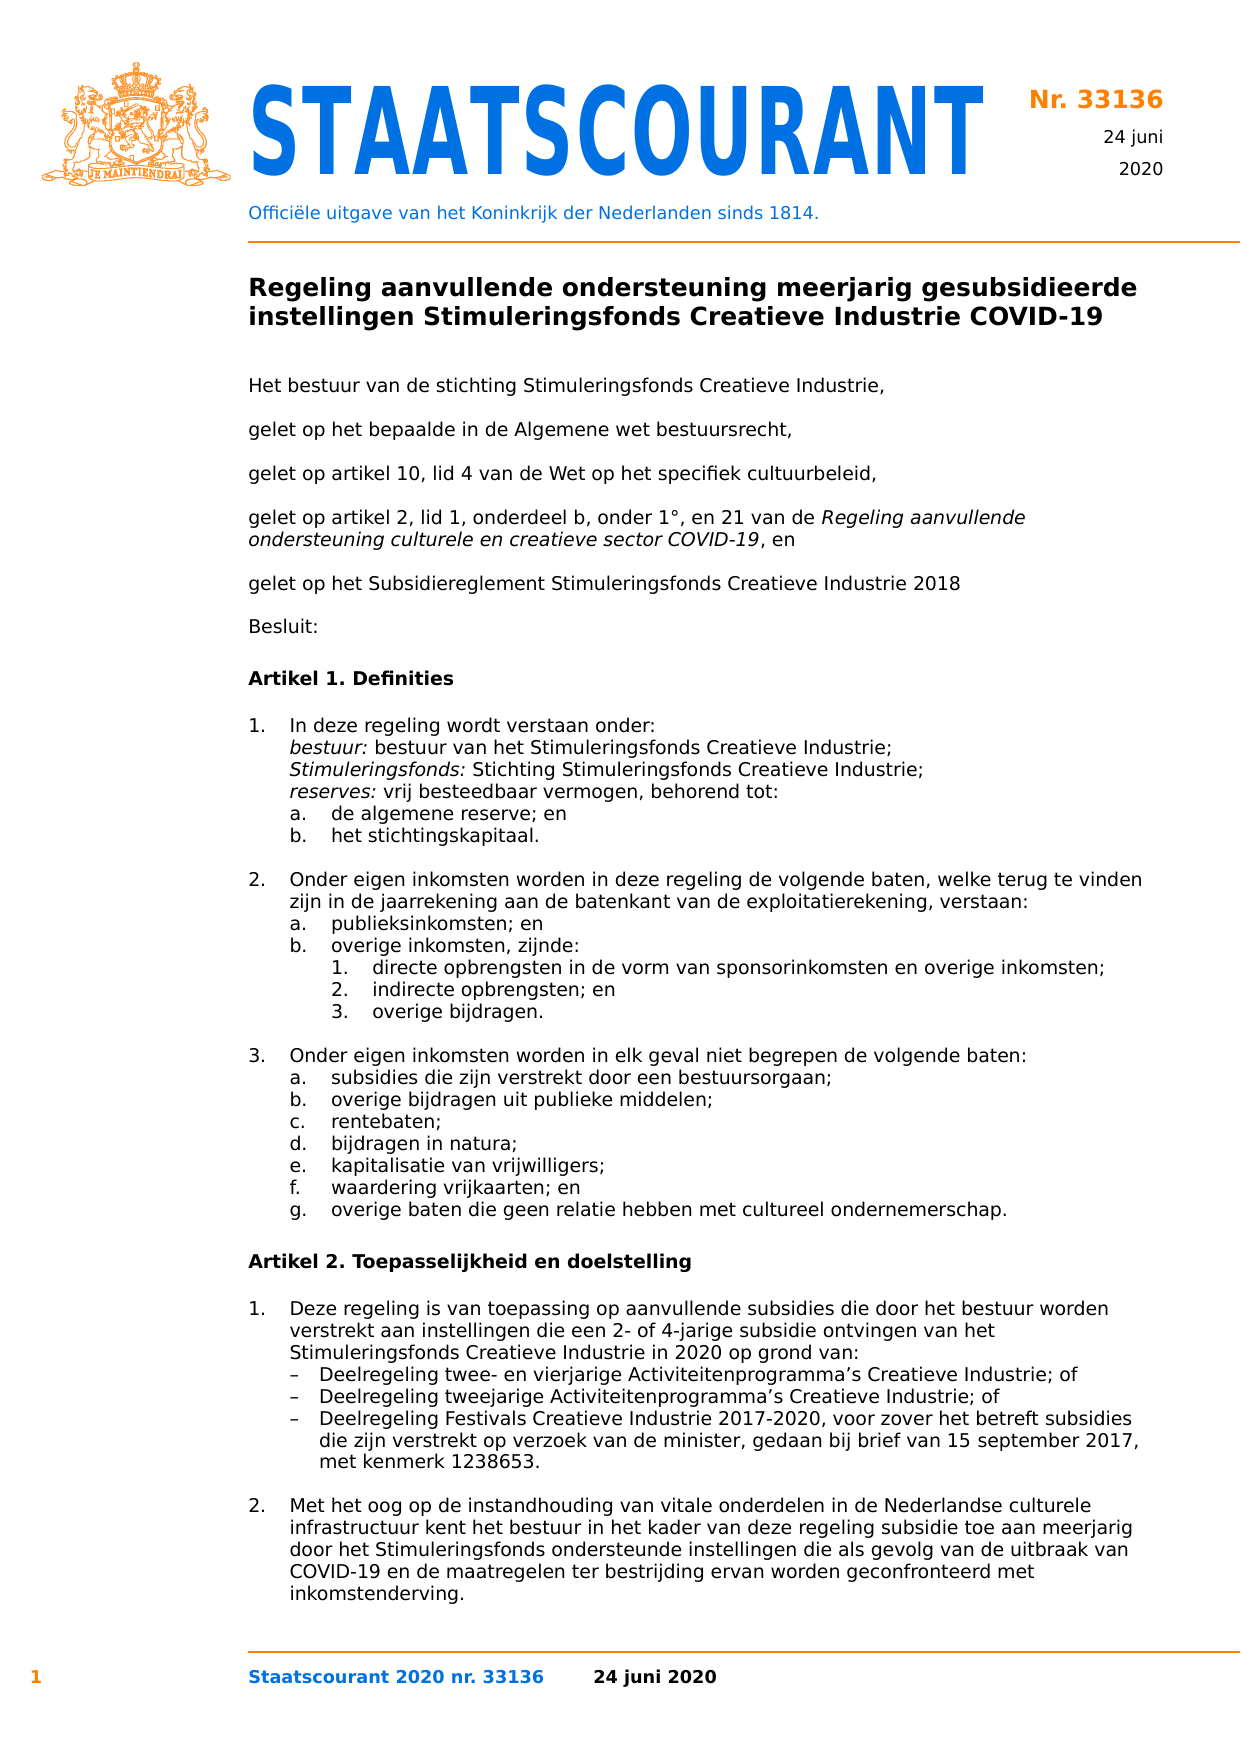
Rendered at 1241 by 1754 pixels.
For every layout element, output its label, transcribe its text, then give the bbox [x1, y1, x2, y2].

table_header [25, 62, 248, 241]
table_cell 2020 [998, 153, 1240, 203]
text gelet op het Subsidiereglement Stimuleringsfonds Creatieve Industrie 2018 [248, 572, 1163, 594]
text – Deelregeling Festivals Creatieve Industrie 2017-2020, voor zover het betreft subsidies die zijn verstrekt op verzoek van de minister, gedaan bij brief van 15 september 2017, met kenmerk 1238653. [289, 1407, 1163, 1473]
text 1. Deze regeling is van toepassing op aanvullende subsidies die door het bestuur worden verstrekt aan instellingen die een 2- of 4-jarige subsidie ontvingen van het Stimuleringsfonds Creatieve Industrie in 2020 op grond van: [248, 1298, 1163, 1363]
text bestuur: bestuur van het Stimuleringsfonds Creatieve Industrie; [289, 737, 1163, 759]
subtitle Artikel 2. Toepasselijkheid en doelstelling [248, 1251, 1163, 1273]
table_cell Officiële uitgave van het Koninkrijk der Nederlanden sinds 1814. [248, 203, 1240, 241]
text gelet op artikel 10, lid 4 van de Wet op het specifiek cultuurbeleid, [248, 463, 1163, 485]
text b. overige inkomsten, zijnde: [289, 935, 1163, 957]
text 1. directe opbrengsten in de vorm van sponsorinkomsten en overige inkomsten; [331, 957, 1163, 979]
text a. subsidies die zijn verstrekt door een bestuursorgaan; [289, 1067, 1163, 1089]
table_header STAATSCOURANT [248, 62, 998, 203]
subtitle Artikel 1. Definities [248, 668, 1163, 690]
text 2. indirecte opbrengsten; en [331, 979, 1163, 1001]
text gelet op het bepaalde in de Algemene wet bestuursrecht, [248, 419, 1163, 441]
text – Deelregeling twee- en vierjarige Activiteitenprogramma’s Creatieve Industrie; of [289, 1363, 1163, 1386]
text g. overige baten die geen relatie hebben met cultureel ondernemerschap. [289, 1199, 1163, 1221]
text b. overige bijdragen uit publieke middelen; [289, 1089, 1163, 1111]
text a. de algemene reserve; en [289, 803, 1163, 825]
text 3. overige bijdragen. [331, 1001, 1163, 1023]
text a. publieksinkomsten; en [289, 913, 1163, 935]
text Het bestuur van de stichting Stimuleringsfonds Creatieve Industrie, [248, 375, 1163, 397]
subtitle Regeling aanvullende ondersteuning meerjarig gesubsidieerde instellingen Stimuleringsfonds Creatieve Industrie COVID-19 [248, 273, 1163, 331]
text reserves: vrij besteedbaar vermogen, behorend tot: [289, 781, 1163, 803]
text c. rentebaten; [289, 1111, 1163, 1133]
text b. het stichtingskapitaal. [289, 825, 1163, 847]
text e. kapitalisatie van vrijwilligers; [289, 1155, 1163, 1177]
table_cell 24 juni [998, 121, 1240, 153]
text – Deelregeling tweejarige Activiteitenprogramma’s Creatieve Industrie; of [289, 1386, 1163, 1407]
text d. bijdragen in natura; [289, 1133, 1163, 1155]
text 2. Met het oog op de instandhouding van vitale onderdelen in de Nederlandse culturele infrastructuur kent het bestuur in het kader van deze regeling subsidie toe aan meerjarig door het Stimuleringsfonds ondersteunde instellingen die als gevolg van de uitbraak van COVID-19 en de maatregelen ter bestrijding ervan worden geconfronteerd met inkomstenderving. [248, 1495, 1163, 1605]
text Stimuleringsfonds: Stichting Stimuleringsfonds Creatieve Industrie; [289, 759, 1163, 781]
text gelet op artikel 2, lid 1, onderdeel b, onder 1°, en 21 van de Regeling aanvullende ondersteuning culturele en creatieve sector COVID-19, en [248, 507, 1163, 551]
table_header Nr. 33136 [998, 62, 1240, 121]
picture [41, 62, 231, 186]
text f. waardering vrijkaarten; en [289, 1177, 1163, 1199]
text 1. In deze regeling wordt verstaan onder: [248, 715, 1163, 737]
text Besluit: [248, 616, 1163, 638]
text 2. Onder eigen inkomsten worden in deze regeling de volgende baten, welke terug te vinden zijn in de jaarrekening aan de batenkant van de exploitatierekening, verstaan: [248, 869, 1163, 913]
text 3. Onder eigen inkomsten worden in elk geval niet begrepen de volgende baten: [248, 1045, 1163, 1067]
